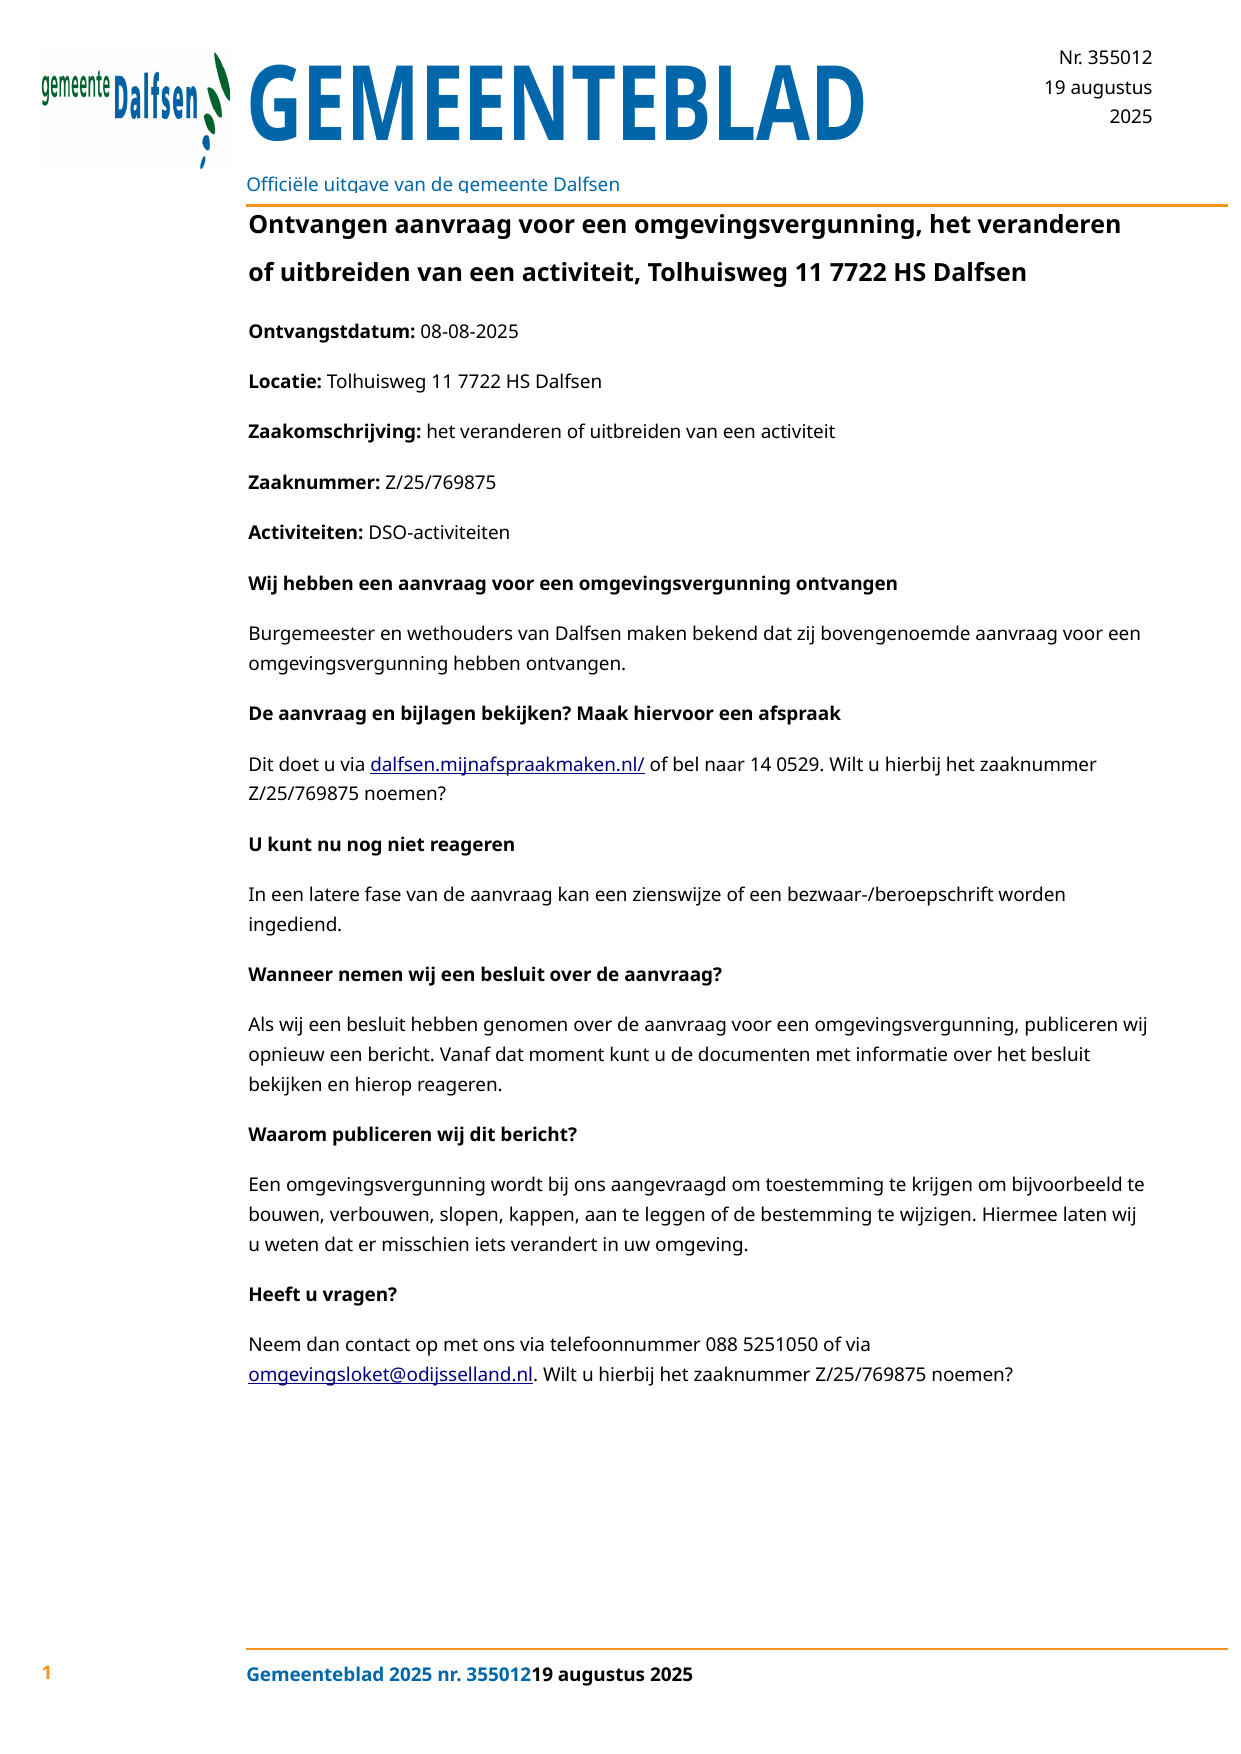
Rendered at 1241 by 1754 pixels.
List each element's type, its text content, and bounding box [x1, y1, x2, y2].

text In een latere fase van de aanvraag kan een zienswijze of een bezwaar-/beroepschrift worden ingediend. [248, 881, 1152, 937]
text Activiteiten: DSO-activiteiten [248, 519, 1152, 545]
text Als wij een besluit hebben genomen over de aanvraag voor een omgevingsvergunning, publiceren wij opnieuw een bericht. Vanaf dat moment kunt u de documenten met informatie over het besluit bekijken en hierop reageren. [248, 1012, 1152, 1097]
text Ontvangen aanvraag voor een omgevingsvergunning, het veranderen of uitbreiden van een activiteit, Tolhuisweg 11 7722 HS Dalfsen [248, 207, 1152, 288]
text Wij hebben een aanvraag voor een omgevingsvergunning ontvangen [248, 570, 1152, 596]
text Locatie: Tolhuisweg 11 7722 HS Dalfsen [248, 368, 1152, 394]
text Wanneer nemen wij een besluit over de aanvraag? [248, 961, 1152, 987]
text Een omgevingsvergunning wordt bij ons aangevraagd om toestemming te krijgen om bijvoorbeeld te bouwen, verbouwen, slopen, kappen, aan te leggen of de bestemming te wijzigen. Hiermee laten wij u weten dat er misschien iets verandert in uw omgeving. [248, 1172, 1152, 1257]
text Neem dan contact op met ons via telefoonnummer 088 5251050 of via omgevingsloket@odijsselland.nl. Wilt u hierbij het zaaknummer Z/25/769875 noemen? [248, 1332, 1152, 1387]
text U kunt nu nog niet reageren [248, 831, 1152, 857]
text Heeft u vragen? [248, 1281, 1152, 1307]
text Zaakomschrijving: het veranderen of uitbreiden van een activiteit [248, 419, 1152, 444]
text Dit doet u via dalfsen.mijnafspraakmaken.nl/ of bel naar 14 0529. Wilt u hierbij het zaaknummer Z/25/769875 noemen? [248, 751, 1152, 806]
text Burgemeester en wethouders van Dalfsen maken bekend dat zij bovengenoemde aanvraag voor een omgevingsvergunning hebben ontvangen. [248, 620, 1152, 676]
text Zaaknummer: Z/25/769875 [248, 469, 1152, 495]
text De aanvraag en bijlagen bekijken? Maak hiervoor een afspraak [248, 700, 1152, 726]
picture [41, 47, 231, 172]
text Ontvangstdatum: 08-08-2025 [248, 318, 1152, 344]
text Waarom publiceren wij dit bericht? [248, 1121, 1152, 1147]
